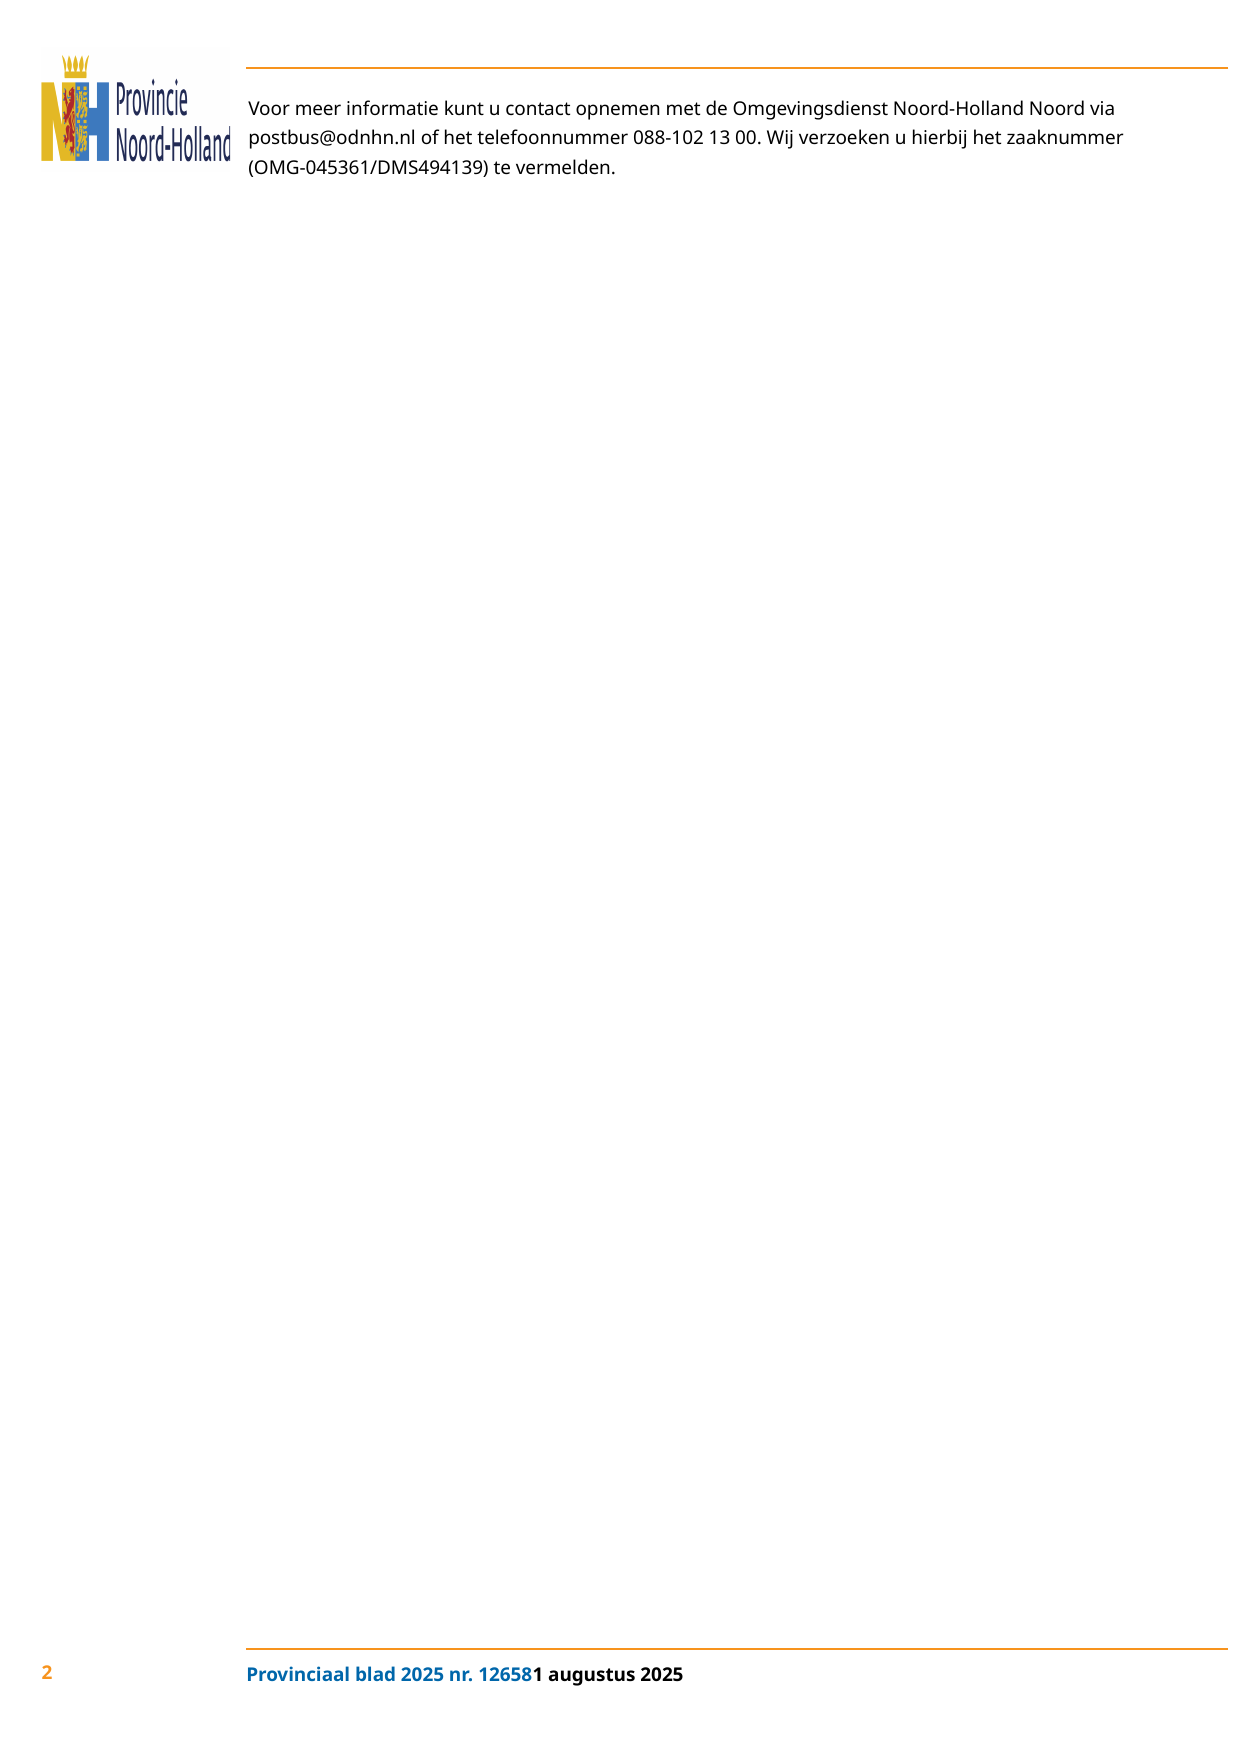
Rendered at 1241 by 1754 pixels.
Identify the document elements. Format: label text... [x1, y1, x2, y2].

picture [41, 47, 231, 172]
text Voor meer informatie kunt u contact opnemen met de Omgevingsdienst Noord-Holland Noord via postbus@odnhn.nl of het telefoonnummer 088-102 13 00. Wij verzoeken u hierbij het zaaknummer (OMG-045361/DMS494139) te vermelden. [248, 95, 1152, 180]
